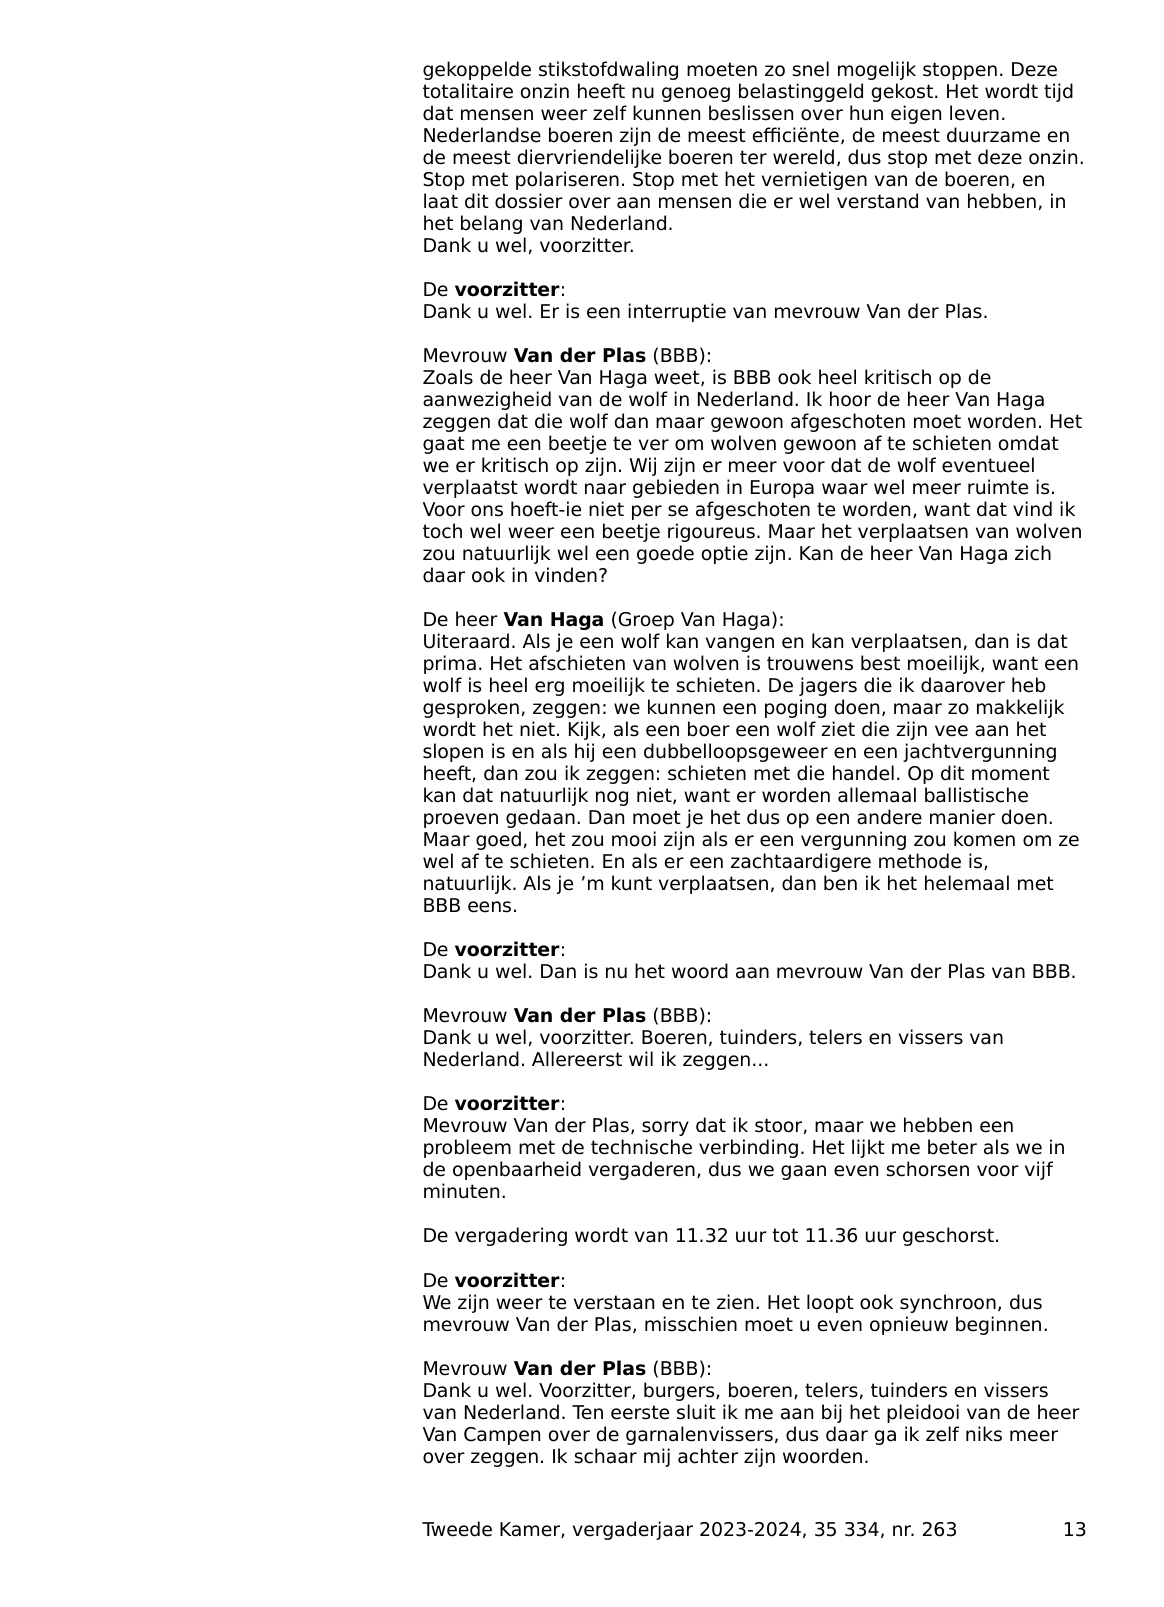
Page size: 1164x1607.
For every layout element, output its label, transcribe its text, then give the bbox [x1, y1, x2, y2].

text De voorzitter: [422, 1269, 1087, 1292]
text De heer Van Haga (Groep Van Haga): [422, 609, 1087, 631]
text De voorzitter: [422, 279, 1087, 301]
text We zijn weer te verstaan en te zien. Het loopt ook synchroon, dus mevrouw Van der Plas, misschien moet u even opnieuw beginnen. [422, 1292, 1087, 1336]
text Mevrouw Van der Plas, sorry dat ik stoor, maar we hebben een probleem met de technische verbinding. Het lijkt me beter als we in de openbaarheid vergaderen, dus we gaan even schorsen voor vijf minuten. [422, 1115, 1087, 1203]
text De voorzitter: [422, 1093, 1087, 1115]
text De vergadering wordt van 11.32 uur tot 11.36 uur geschorst. [422, 1225, 1087, 1247]
text Dank u wel. Dan is nu het woord aan mevrouw Van der Plas van BBB. [422, 961, 1087, 983]
text Dank u wel, voorzitter. Boeren, tuinders, telers en vissers van Nederland. Allereerst wil ik zeggen... [422, 1027, 1087, 1071]
text Mevrouw Van der Plas (BBB): [422, 1358, 1087, 1380]
text Mevrouw Van der Plas (BBB): [422, 345, 1087, 367]
text Mevrouw Van der Plas (BBB): [422, 1005, 1087, 1027]
text gekoppelde stikstofdwaling moeten zo snel mogelijk stoppen. Deze totalitaire onzin heeft nu genoeg belastinggeld gekost. Het wordt tijd dat mensen weer zelf kunnen beslissen over hun eigen leven. Nederlandse boeren zijn de meest efficiënte, de meest duurzame en de meest diervriendelijke boeren ter wereld, dus stop met deze onzin. Stop met polariseren. Stop met het vernietigen van de boeren, en laat dit dossier over aan mensen die er wel verstand van hebben, in het belang van Nederland. [422, 59, 1087, 235]
text Zoals de heer Van Haga weet, is BBB ook heel kritisch op de aanwezigheid van de wolf in Nederland. Ik hoor de heer Van Haga zeggen dat die wolf dan maar gewoon afgeschoten moet worden. Het gaat me een beetje te ver om wolven gewoon af te schieten omdat we er kritisch op zijn. Wij zijn er meer voor dat de wolf eventueel verplaatst wordt naar gebieden in Europa waar wel meer ruimte is. Voor ons hoeft-ie niet per se afgeschoten te worden, want dat vind ik toch wel weer een beetje rigoureus. Maar het verplaatsen van wolven zou natuurlijk wel een goede optie zijn. Kan de heer Van Haga zich daar ook in vinden? [422, 367, 1087, 587]
text De voorzitter: [422, 939, 1087, 961]
text Uiteraard. Als je een wolf kan vangen en kan verplaatsen, dan is dat prima. Het afschieten van wolven is trouwens best moeilijk, want een wolf is heel erg moeilijk te schieten. De jagers die ik daarover heb gesproken, zeggen: we kunnen een poging doen, maar zo makkelijk wordt het niet. Kijk, als een boer een wolf ziet die zijn vee aan het slopen is en als hij een dubbelloopsgeweer en een jachtvergunning heeft, dan zou ik zeggen: schieten met die handel. Op dit moment kan dat natuurlijk nog niet, want er worden allemaal ballistische proeven gedaan. Dan moet je het dus op een andere manier doen. Maar goed, het zou mooi zijn als er een vergunning zou komen om ze wel af te schieten. En als er een zachtaardigere methode is, natuurlijk. Als je ’m kunt verplaatsen, dan ben ik het helemaal met BBB eens. [422, 631, 1087, 917]
text Dank u wel, voorzitter. [422, 235, 1087, 257]
text Dank u wel. Voorzitter, burgers, boeren, telers, tuinders en vissers van Nederland. Ten eerste sluit ik me aan bij het pleidooi van de heer Van Campen over de garnalenvissers, dus daar ga ik zelf niks meer over zeggen. Ik schaar mij achter zijn woorden. [422, 1380, 1087, 1468]
text Dank u wel. Er is een interruptie van mevrouw Van der Plas. [422, 301, 1087, 323]
